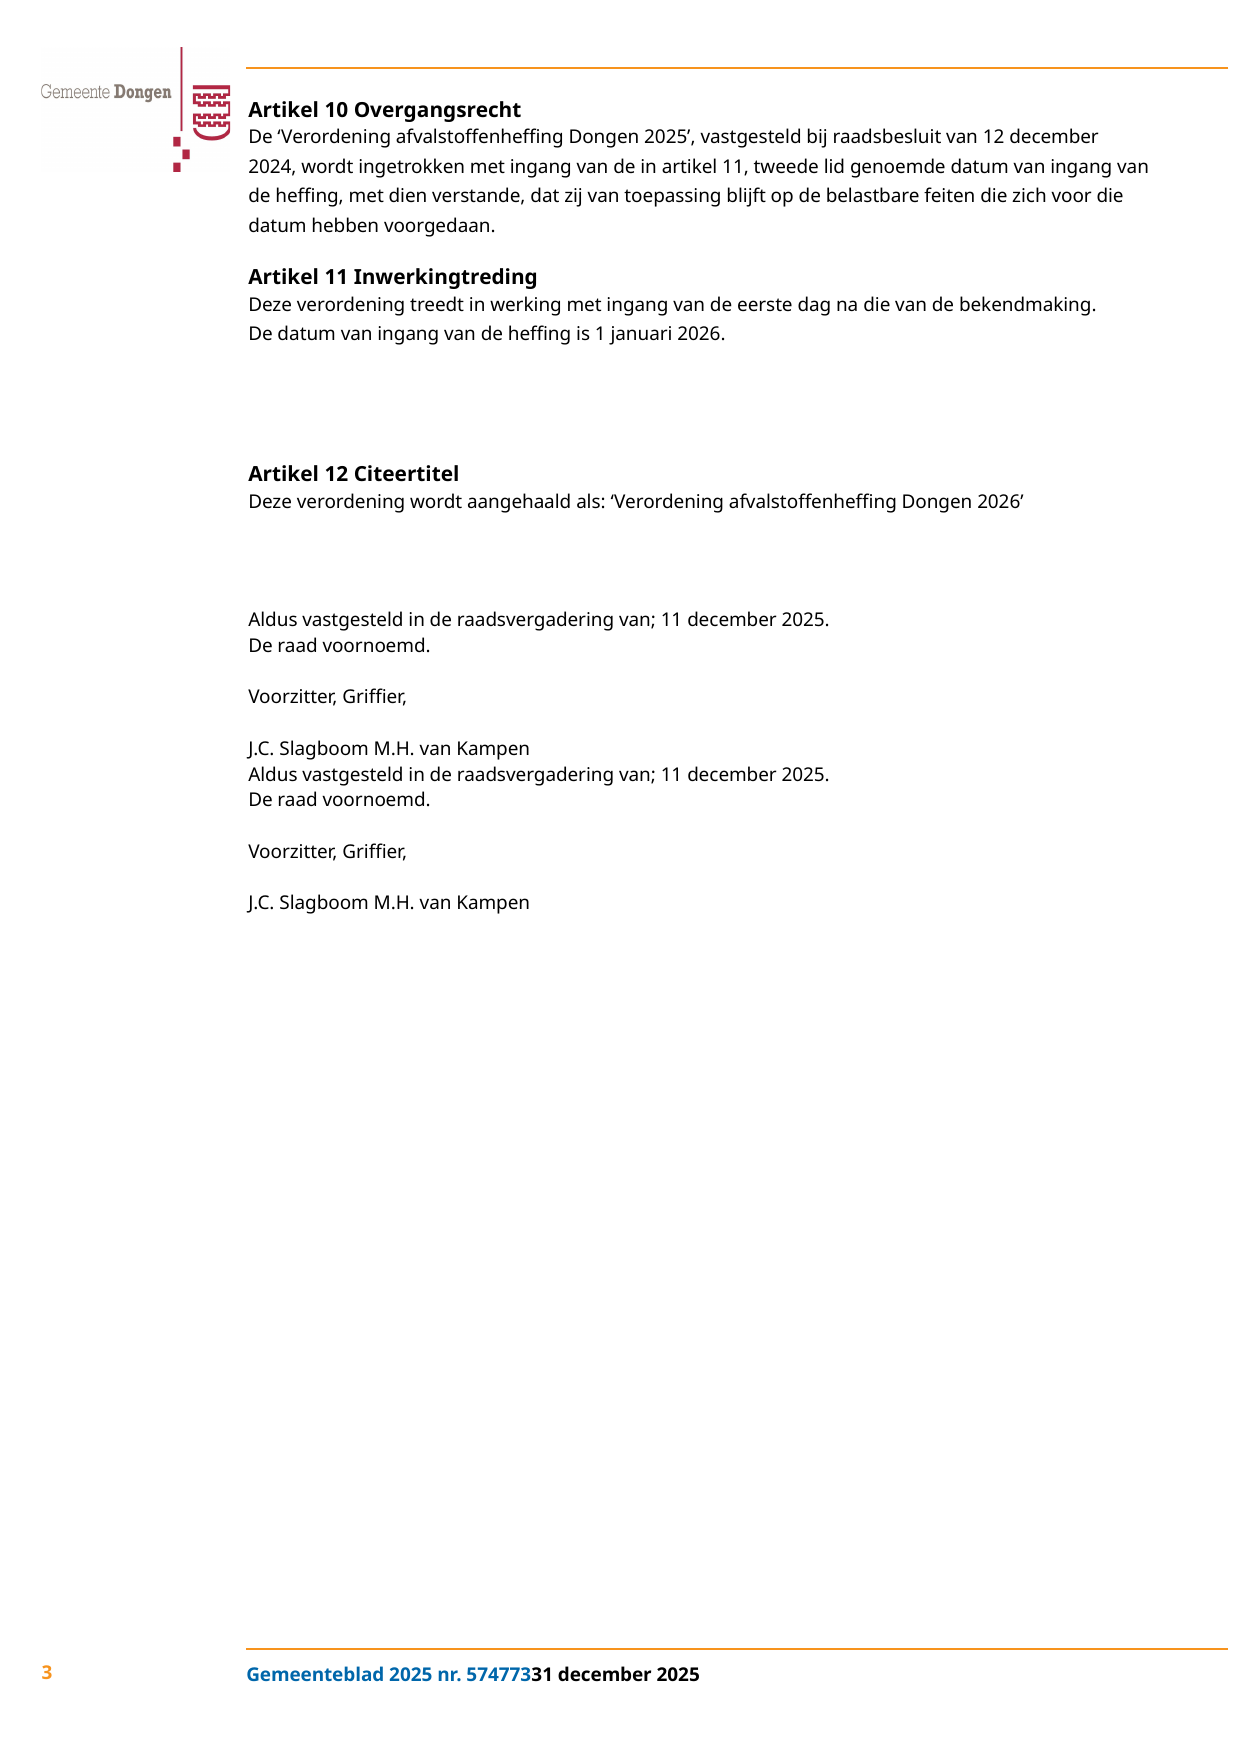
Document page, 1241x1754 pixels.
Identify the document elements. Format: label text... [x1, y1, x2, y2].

text Voorzitter, Griffier, [248, 838, 1152, 864]
text Aldus vastgesteld in de raadsvergadering van; 11 december 2025. [248, 606, 1152, 632]
text De raad voornoemd. [248, 632, 1152, 658]
text Voorzitter, Griffier, [248, 683, 1152, 709]
text De ‘Verordening afvalstoffenheffing Dongen 2025’, vastgesteld bij raadsbesluit van 12 december 2024, wordt ingetrokken met ingang van de in artikel 11, tweede lid genoemde datum van ingang van de heffing, met dien verstande, dat zij van toepassing blijft op de belastbare feiten die zich voor die datum hebben voorgedaan. [248, 123, 1152, 238]
text J.C. Slagboom M.H. van Kampen [248, 889, 1152, 915]
text Artikel 10 Overgangsrecht [248, 95, 1152, 123]
text Deze verordening wordt aangehaald als: ‘Verordening afvalstoffenheffing Dongen 2026’ [248, 488, 1152, 514]
picture [41, 47, 231, 172]
text De datum van ingang van de heffing is 1 januari 2026. [248, 320, 1152, 346]
text J.C. Slagboom M.H. van Kampen [248, 735, 1152, 761]
text Deze verordening treedt in werking met ingang van de eerste dag na die van de bekendmaking. [248, 291, 1152, 317]
text De raad voornoemd. [248, 786, 1152, 812]
text Aldus vastgesteld in de raadsvergadering van; 11 december 2025. [248, 761, 1152, 786]
text Artikel 12 Citeertitel [248, 459, 1152, 488]
text Artikel 11 Inwerkingtreding [248, 262, 1152, 291]
